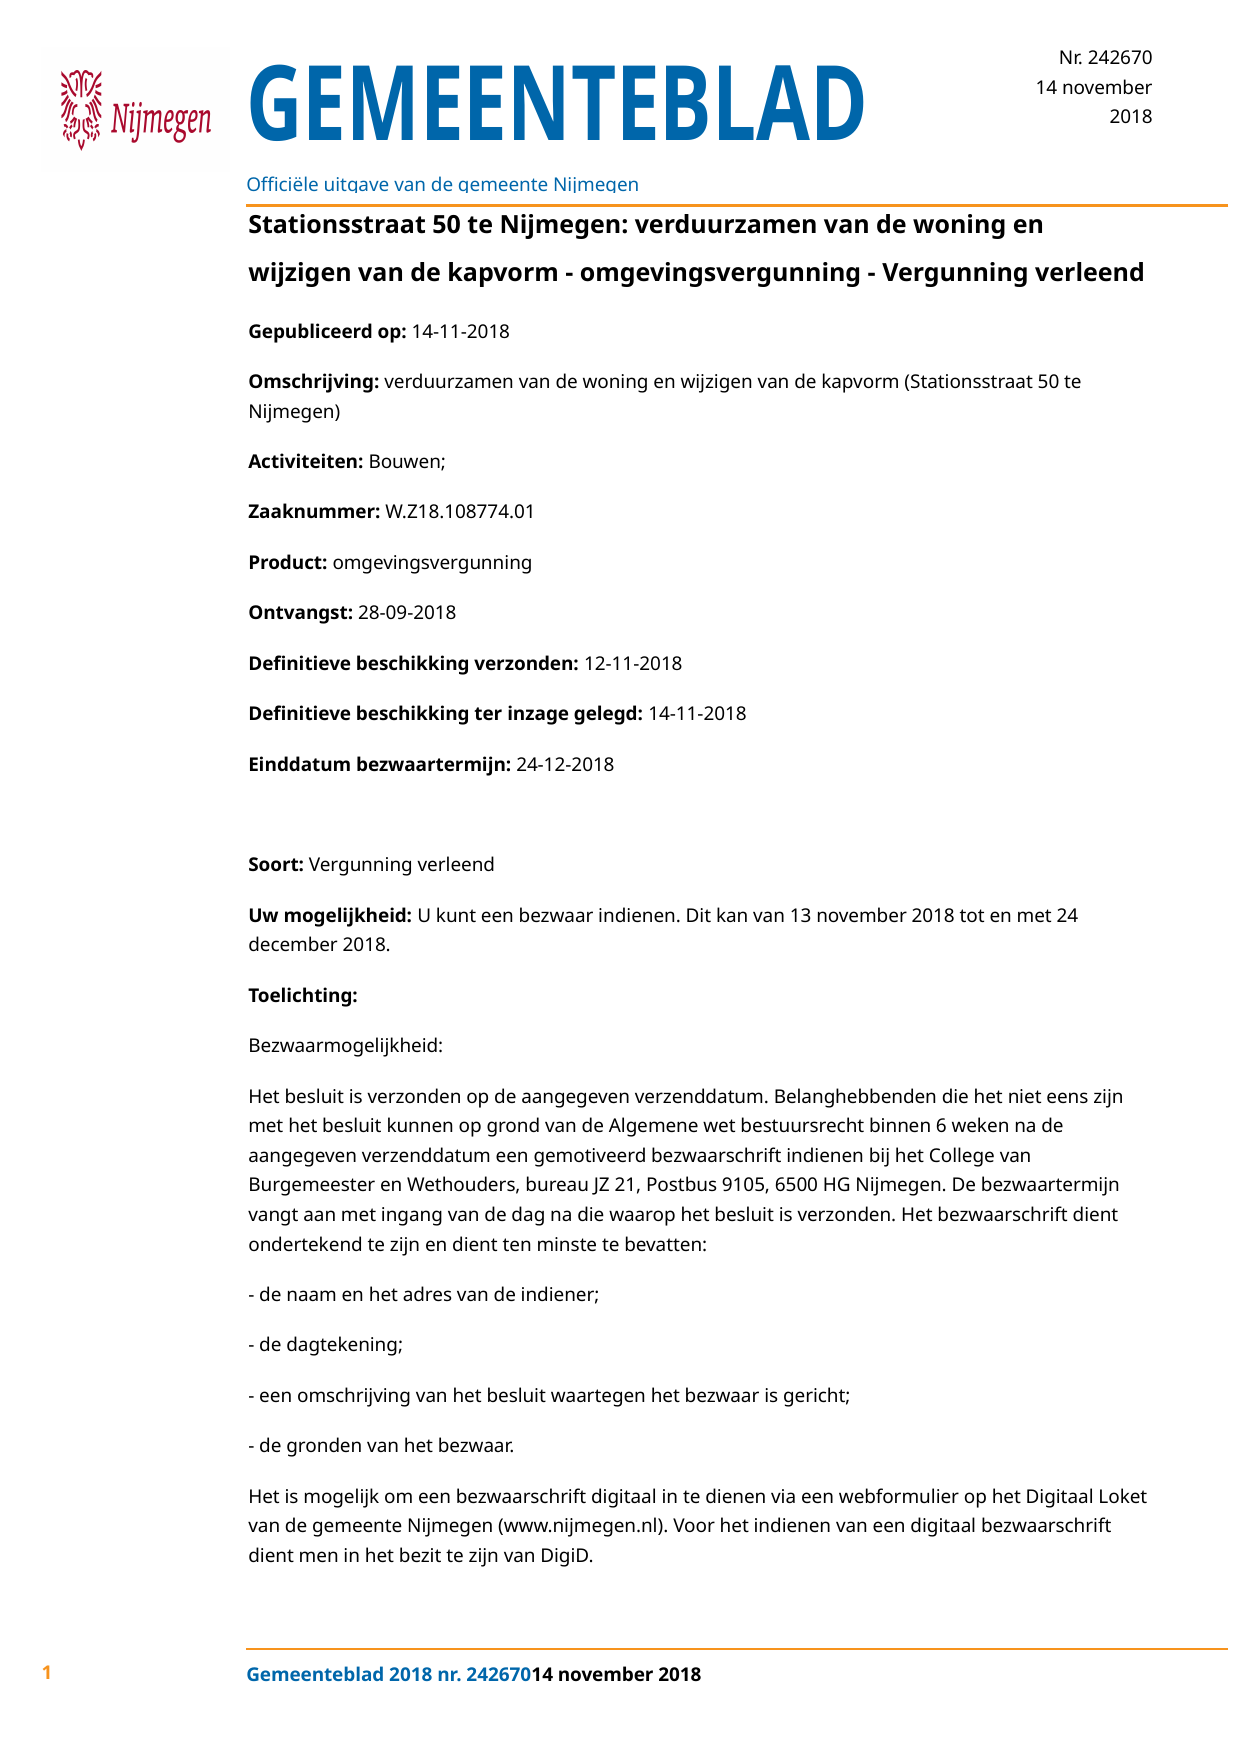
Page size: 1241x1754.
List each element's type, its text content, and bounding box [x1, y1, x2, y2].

text - de dagtekening; [248, 1332, 1152, 1357]
text Ontvangst: 28-09-2018 [248, 599, 1152, 625]
text Gepubliceerd op: 14-11-2018 [248, 318, 1152, 344]
text Definitieve beschikking verzonden: 12-11-2018 [248, 650, 1152, 676]
text Definitieve beschikking ter inzage gelegd: 14-11-2018 [248, 700, 1152, 726]
text Het besluit is verzonden op de aangegeven verzenddatum. Belanghebbenden die het niet eens zijn met het besluit kunnen op grond van de Algemene wet bestuursrecht binnen 6 weken na de aangegeven verzenddatum een gemotiveerd bezwaarschrift indienen bij het College van Burgemeester en Wethouders, bureau JZ 21, Postbus 9105, 6500 HG Nijmegen. De bezwaartermijn vangt aan met ingang van de dag na die waarop het besluit is verzonden. Het bezwaarschrift dient ondertekend te zijn en dient ten minste te bevatten: [248, 1083, 1152, 1257]
text Soort: Vergunning verleend [248, 852, 1152, 877]
text - een omschrijving van het besluit waartegen het bezwaar is gericht; [248, 1382, 1152, 1408]
text Bezwaarmogelijkheid: [248, 1032, 1152, 1058]
text Stationsstraat 50 te Nijmegen: verduurzamen van de woning en wijzigen van de kapvorm - omgevingsvergunning - Vergunning verleend [248, 207, 1152, 288]
text Product: omgevingsvergunning [248, 549, 1152, 575]
text Uw mogelijkheid: U kunt een bezwaar indienen. Dit kan van 13 november 2018 tot en met 24 december 2018. [248, 902, 1152, 957]
text Zaaknummer: W.Z18.108774.01 [248, 499, 1152, 524]
text - de gronden van het bezwaar. [248, 1432, 1152, 1458]
text - de naam en het adres van de indiener; [248, 1281, 1152, 1307]
text Activiteiten: Bouwen; [248, 448, 1152, 474]
text Het is mogelijk om een bezwaarschrift digitaal in te dienen via een webformulier op het Digitaal Loket van de gemeente Nijmegen (www.nijmegen.nl). Voor het indienen van een digitaal bezwaarschrift dient men in het bezit te zijn van DigiD. [248, 1483, 1152, 1568]
text Omschrijving: verduurzamen van de woning en wijzigen van de kapvorm (Stationsstraat 50 te Nijmegen) [248, 368, 1152, 424]
picture [41, 47, 231, 172]
text Toelichting: [248, 982, 1152, 1008]
text Einddatum bezwaartermijn: 24-12-2018 [248, 751, 1152, 777]
